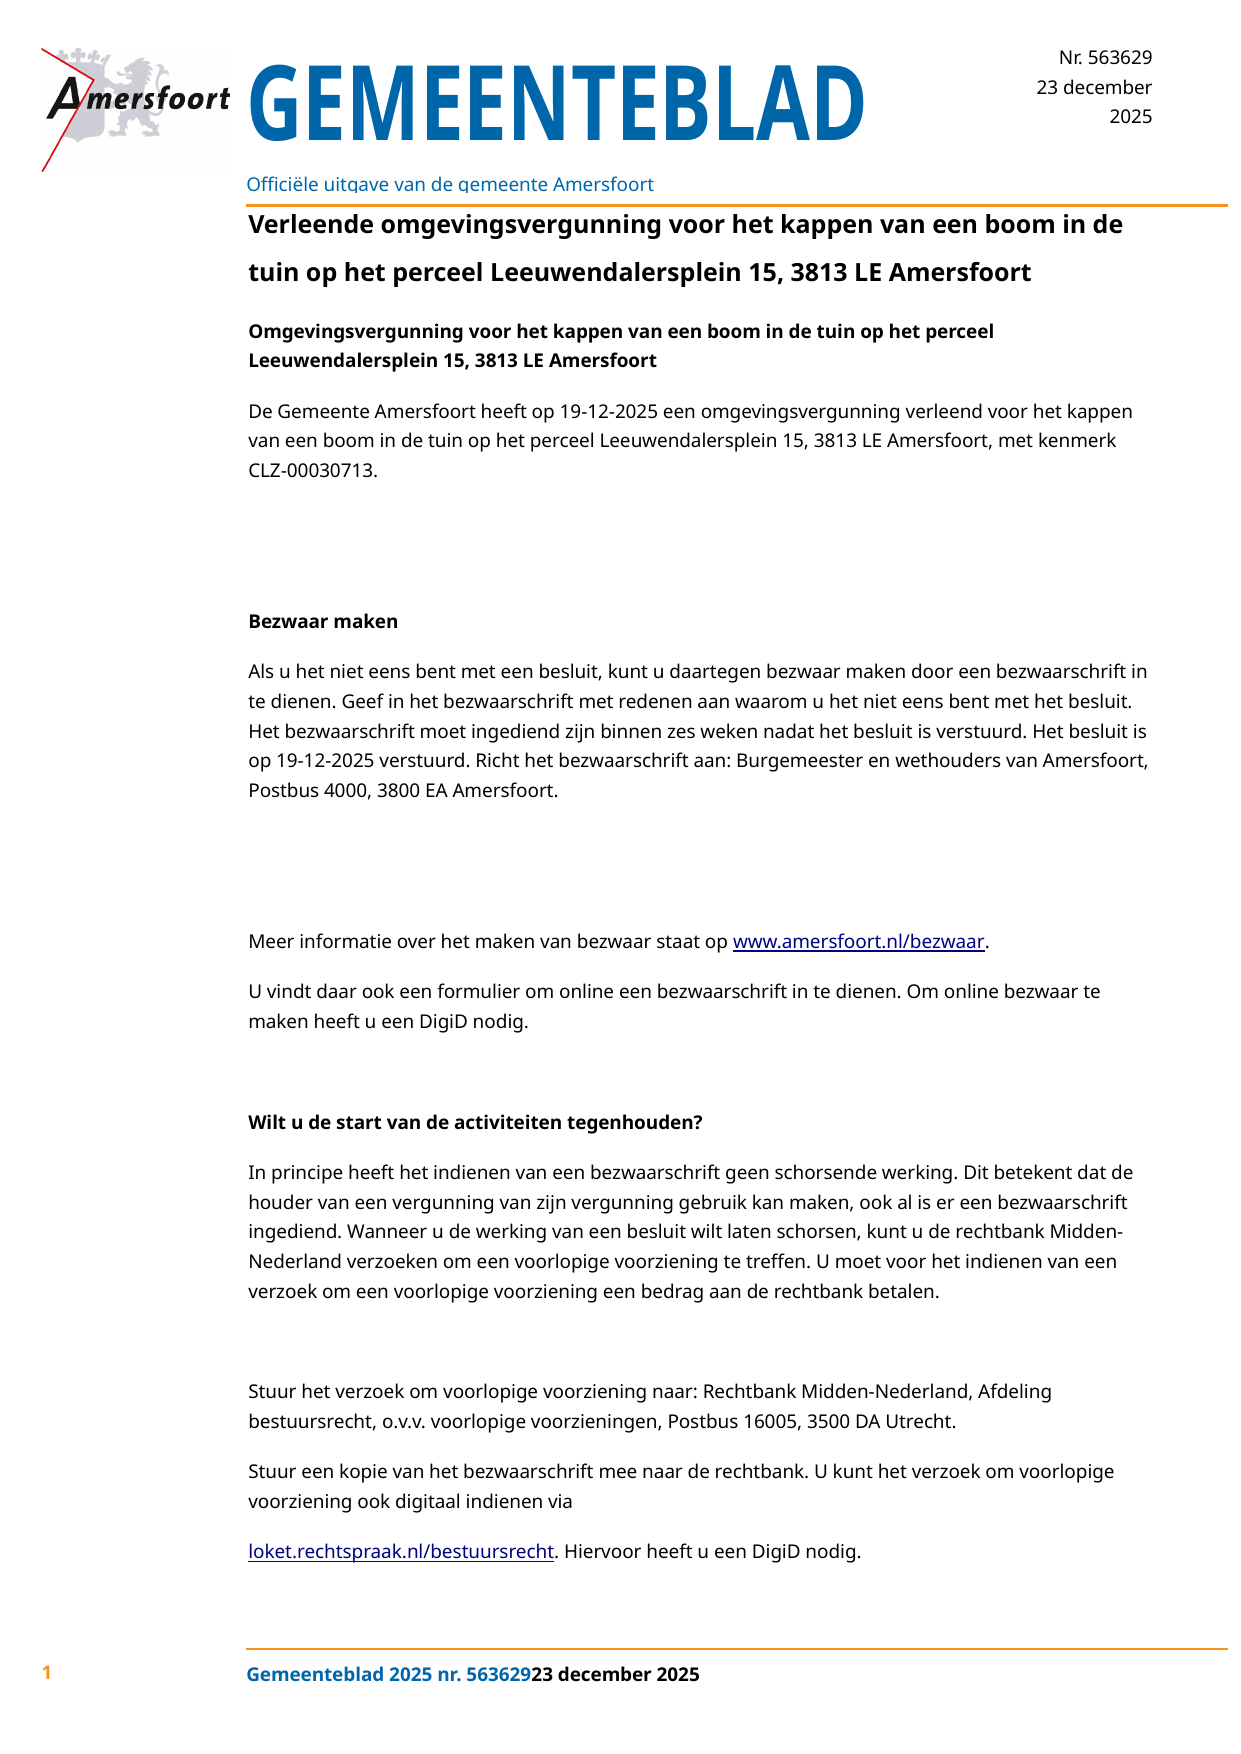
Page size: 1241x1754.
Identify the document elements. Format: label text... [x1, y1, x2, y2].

text Omgevingsvergunning voor het kappen van een boom in de tuin op het perceel Leeuwendalersplein 15, 3813 LE Amersfoort [248, 318, 1152, 373]
picture [41, 47, 231, 172]
text Stuur het verzoek om voorlopige voorziening naar: Rechtbank Midden-Nederland, Afdeling bestuursrecht, o.v.v. voorlopige voorzieningen, Postbus 16005, 3500 DA Utrecht. [248, 1379, 1152, 1434]
text Verleende omgevingsvergunning voor het kappen van een boom in de tuin op het perceel Leeuwendalersplein 15, 3813 LE Amersfoort [248, 207, 1152, 288]
text In principe heeft het indienen van een bezwaarschrift geen schorsende werking. Dit betekent dat de houder van een vergunning van zijn vergunning gebruik kan maken, ook al is er een bezwaarschrift ingediend. Wanneer u de werking van een besluit wilt laten schorsen, kunt u de rechtbank Midden-Nederland verzoeken om een voorlopige voorziening te treffen. U moet voor het indienen van een verzoek om een voorlopige voorziening een bedrag aan de rechtbank betalen. [248, 1159, 1152, 1304]
text loket.rechtspraak.nl/bestuursrecht. Hiervoor heeft u een DigiD nodig. [248, 1539, 1152, 1564]
text Stuur een kopie van het bezwaarschrift mee naar de rechtbank. U kunt het verzoek om voorlopige voorziening ook digitaal indienen via [248, 1459, 1152, 1514]
text Bezwaar maken [248, 608, 1152, 634]
text U vindt daar ook een formulier om online een bezwaarschrift in te dienen. Om online bezwaar te maken heeft u een DigiD nodig. [248, 979, 1152, 1034]
text Meer informatie over het maken van bezwaar staat op www.amersfoort.nl/bezwaar. [248, 928, 1152, 954]
text Als u het niet eens bent met een besluit, kunt u daartegen bezwaar maken door een bezwaarschrift in te dienen. Geef in het bezwaarschrift met redenen aan waarom u het niet eens bent met het besluit. Het bezwaarschrift moet ingediend zijn binnen zes weken nadat het besluit is verstuurd. Het besluit is op 19-12-2025 verstuurd. Richt het bezwaarschrift aan: Burgemeester en wethouders van Amersfoort, Postbus 4000, 3800 EA Amersfoort. [248, 659, 1152, 803]
text De Gemeente Amersfoort heeft op 19-12-2025 een omgevingsvergunning verleend voor het kappen van een boom in de tuin op het perceel Leeuwendalersplein 15, 3813 LE Amersfoort, met kenmerk CLZ-00030713. [248, 398, 1152, 483]
text Wilt u de start van de activiteiten tegenhouden? [248, 1109, 1152, 1135]
